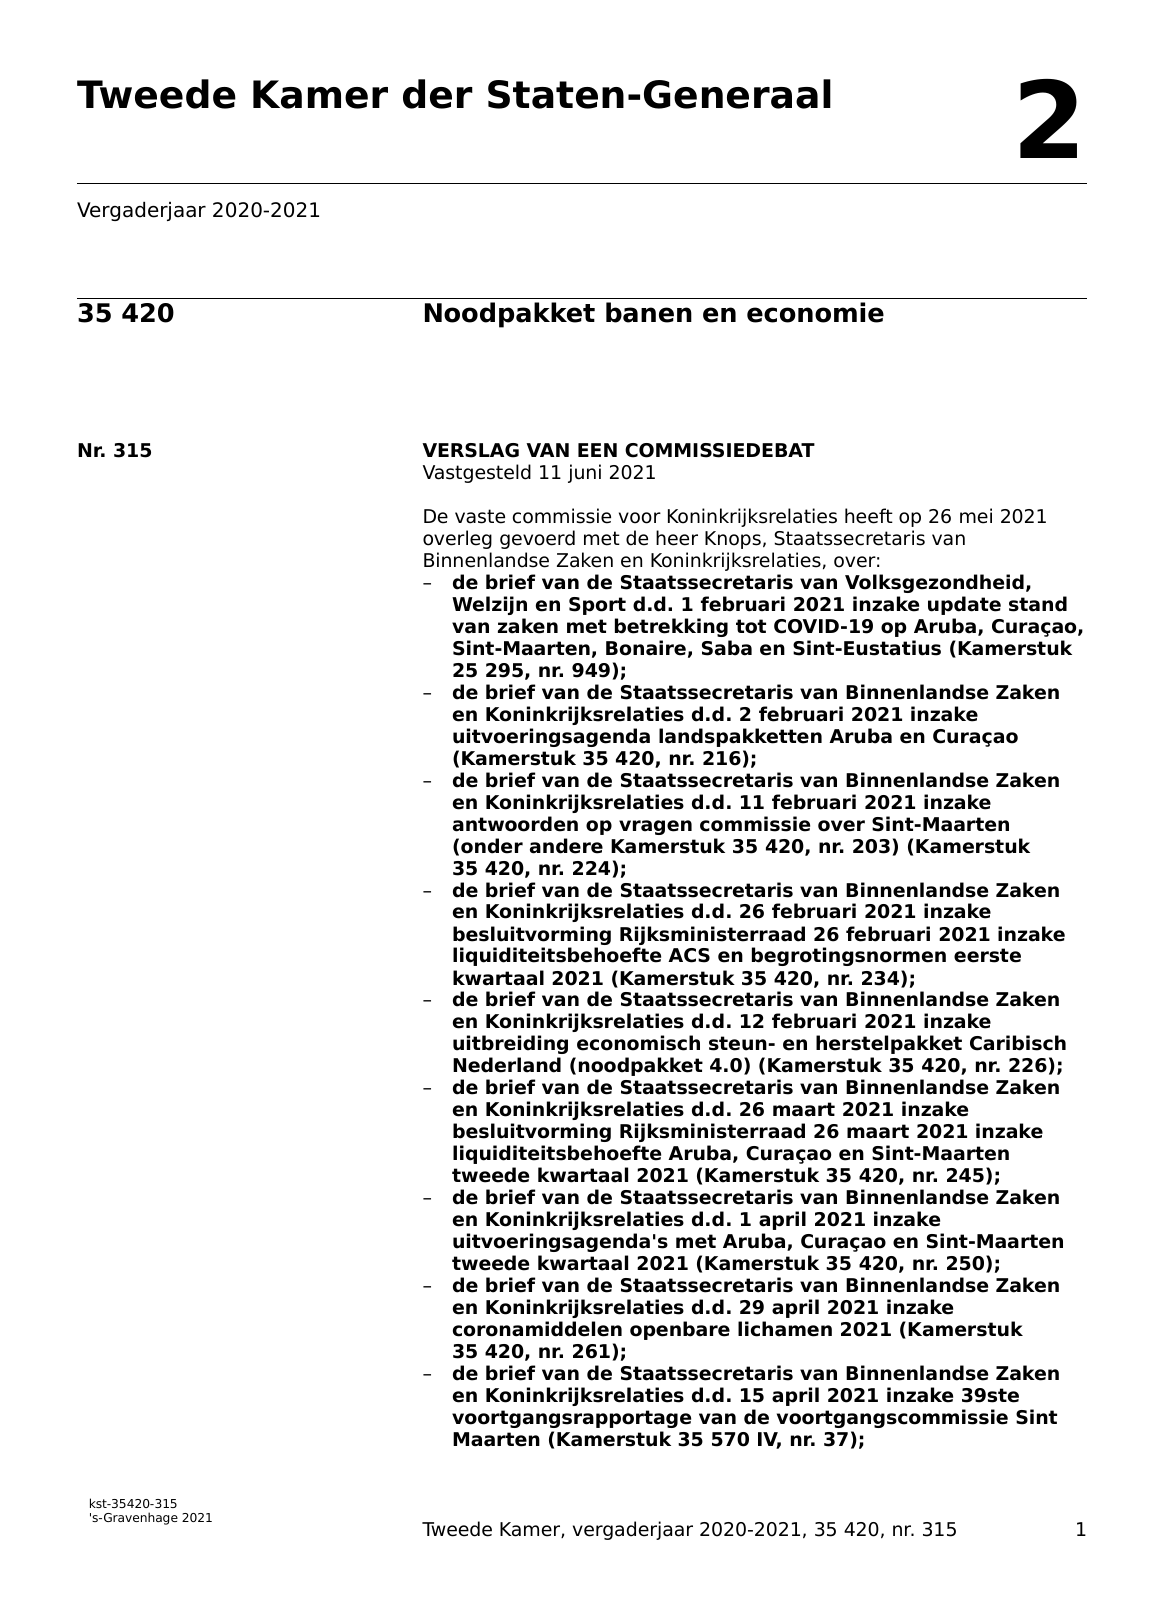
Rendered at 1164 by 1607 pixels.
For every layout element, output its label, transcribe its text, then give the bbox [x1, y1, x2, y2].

text kst-35420-315 [88, 1497, 323, 1511]
subtitle 35 420 Noodpakket banen en economie [77, 299, 1087, 329]
text – de brief van de Staatssecretaris van Binnenlandse Zaken en Koninkrijksrelaties d.d. 2 februari 2021 inzake uitvoeringsagenda landspakketten Aruba en Curaçao (Kamerstuk 35 420, nr. 216); [422, 682, 1087, 769]
text – de brief van de Staatssecretaris van Binnenlandse Zaken en Koninkrijksrelaties d.d. 11 februari 2021 inzake antwoorden op vragen commissie over Sint-Maarten (onder andere Kamerstuk 35 420, nr. 203) (Kamerstuk 35 420, nr. 224); [422, 769, 1087, 879]
text – de brief van de Staatssecretaris van Binnenlandse Zaken en Koninkrijksrelaties d.d. 26 februari 2021 inzake besluitvorming Rijksministerraad 26 februari 2021 inzake liquiditeitsbehoefte ACS en begrotingsnormen eerste kwartaal 2021 (Kamerstuk 35 420, nr. 234); [422, 879, 1087, 989]
text – de brief van de Staatssecretaris van Binnenlandse Zaken en Koninkrijksrelaties d.d. 26 maart 2021 inzake besluitvorming Rijksministerraad 26 maart 2021 inzake liquiditeitsbehoefte Aruba, Curaçao en Sint-Maarten tweede kwartaal 2021 (Kamerstuk 35 420, nr. 245); [422, 1077, 1087, 1187]
text 's-Gravenhage 2021 [88, 1511, 323, 1525]
text De vaste commissie voor Koninkrijksrelaties heeft op 26 mei 2021 overleg gevoerd met de heer Knops, Staatssecretaris van Binnenlandse Zaken en Koninkrijksrelaties, over: [422, 506, 1087, 572]
text Vastgesteld 11 juni 2021 [422, 462, 1087, 484]
table_header 2 [886, 59, 1087, 183]
text – de brief van de Staatssecretaris van Volksgezondheid, Welzijn en Sport d.d. 1 februari 2021 inzake update stand van zaken met betrekking tot COVID-19 op Aruba, Curaçao, Sint-Maarten, Bonaire, Saba en Sint-Eustatius (Kamerstuk 25 295, nr. 949); [422, 572, 1087, 682]
text – de brief van de Staatssecretaris van Binnenlandse Zaken en Koninkrijksrelaties d.d. 29 april 2021 inzake coronamiddelen openbare lichamen 2021 (Kamerstuk 35 420, nr. 261); [422, 1275, 1087, 1363]
text – de brief van de Staatssecretaris van Binnenlandse Zaken en Koninkrijksrelaties d.d. 1 april 2021 inzake uitvoeringsagenda's met Aruba, Curaçao en Sint-Maarten tweede kwartaal 2021 (Kamerstuk 35 420, nr. 250); [422, 1187, 1087, 1275]
table_cell Vergaderjaar 2020-2021 [77, 184, 1087, 298]
text – de brief van de Staatssecretaris van Binnenlandse Zaken en Koninkrijksrelaties d.d. 15 april 2021 inzake 39ste voortgangsrapportage van de voortgangscommissie Sint Maarten (Kamerstuk 35 570 IV, nr. 37); [422, 1363, 1087, 1451]
subtitle Nr. 315 VERSLAG VAN EEN COMMISSIEDEBAT [77, 440, 1087, 462]
text – de brief van de Staatssecretaris van Binnenlandse Zaken en Koninkrijksrelaties d.d. 12 februari 2021 inzake uitbreiding economisch steun- en herstelpakket Caribisch Nederland (noodpakket 4.0) (Kamerstuk 35 420, nr. 226); [422, 989, 1087, 1077]
table_header Tweede Kamer der Staten-Generaal [77, 59, 886, 183]
